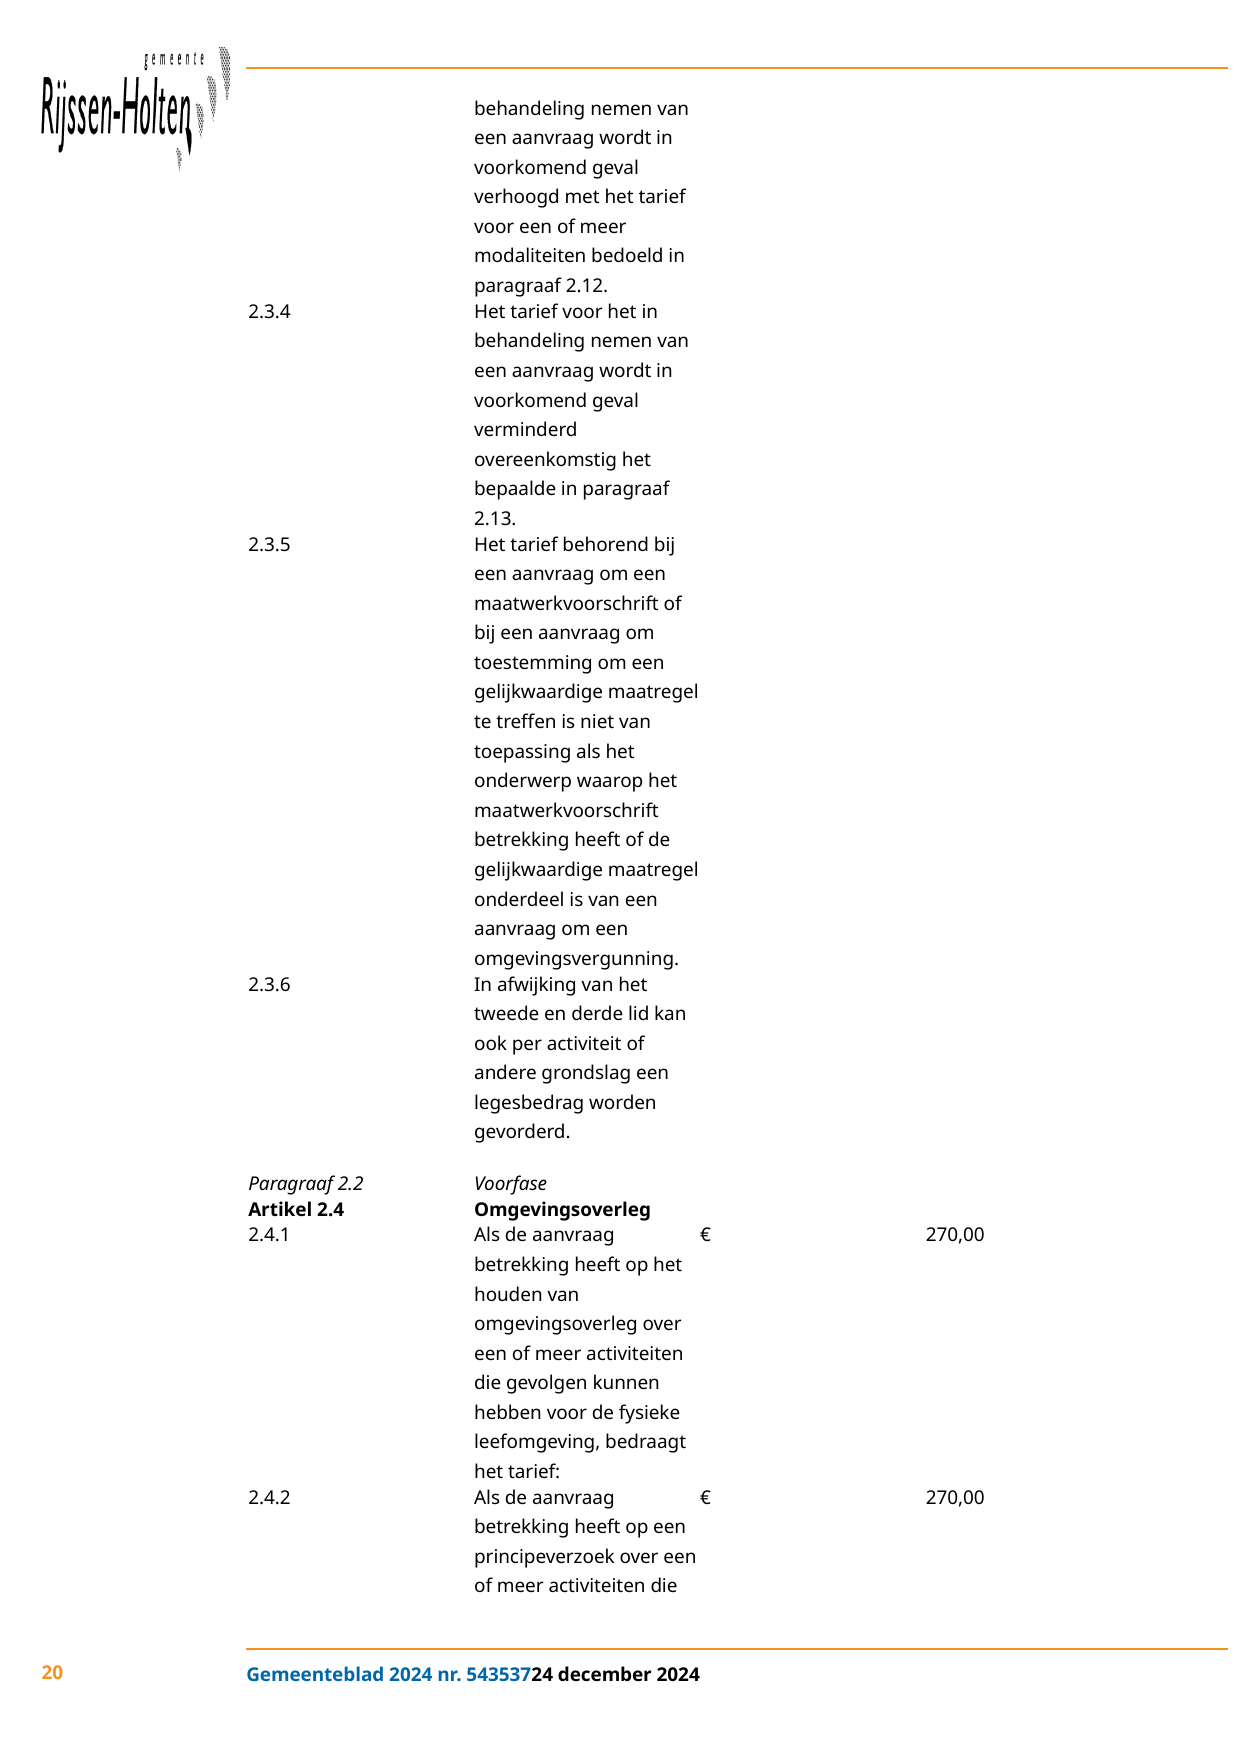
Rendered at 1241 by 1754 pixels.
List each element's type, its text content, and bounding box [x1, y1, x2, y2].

table_cell Paragraaf 2.2 [248, 1170, 474, 1196]
table_cell [700, 971, 926, 1144]
table_cell 2.4.2 [248, 1484, 474, 1598]
table_cell € [700, 1222, 926, 1484]
table_cell [926, 1196, 1152, 1222]
table_cell [700, 1144, 926, 1170]
table_cell In afwijking van het tweede en derde lid kan ook per activiteit of andere grondslag een legesbedrag worden gevorderd. [474, 971, 700, 1144]
table_cell 270,00 [926, 1222, 1152, 1484]
table_cell [926, 298, 1152, 531]
table_cell Als de aanvraag betrekking heeft op een principeverzoek over een of meer activiteiten die [474, 1484, 700, 1598]
table_cell [926, 531, 1152, 971]
table_cell [700, 298, 926, 531]
table_cell Omgevingsoverleg [474, 1196, 700, 1222]
table_cell [926, 1170, 1152, 1196]
table_cell Het tarief behorend bij een aanvraag om een maatwerkvoorschrift of bij een aanvraag om toestemming om een gelijkwaardige maatregel te treffen is niet van toepassing als het onderwerp waarop het maatwerkvoorschrift betrekking heeft of de gelijkwaardige maatregel onderdeel is van een aanvraag om een omgevingsvergunning. [474, 531, 700, 971]
table_cell [248, 95, 474, 298]
table_cell [700, 95, 926, 298]
table_cell 2.3.4 [248, 298, 474, 531]
table_cell 270,00 [926, 1484, 1152, 1598]
table_cell [700, 531, 926, 971]
table_cell [700, 1196, 926, 1222]
table_cell 2.4.1 [248, 1222, 474, 1484]
table_cell [700, 1170, 926, 1196]
table_cell [926, 95, 1152, 298]
table_cell 2.3.6 [248, 971, 474, 1144]
table_cell Als de aanvraag betrekking heeft op het houden van omgevingsoverleg over een of meer activiteiten die gevolgen kunnen hebben voor de fysieke leefomgeving, bedraagt het tarief: [474, 1222, 700, 1484]
table_cell [926, 1144, 1152, 1170]
picture [41, 47, 231, 172]
table_cell behandeling nemen van een aanvraag wordt in voorkomend geval verhoogd met het tarief voor een of meer modaliteiten bedoeld in paragraaf 2.12. [474, 95, 700, 298]
table_cell € [700, 1484, 926, 1598]
table_cell Artikel 2.4 [248, 1196, 474, 1222]
table_cell [926, 971, 1152, 1144]
table_cell Het tarief voor het in behandeling nemen van een aanvraag wordt in voorkomend geval verminderd overeenkomstig het bepaalde in paragraaf 2.13. [474, 298, 700, 531]
table_cell [474, 1144, 700, 1170]
table_cell 2.3.5 [248, 531, 474, 971]
table_cell [248, 1144, 474, 1170]
table_cell Voorfase [474, 1170, 700, 1196]
